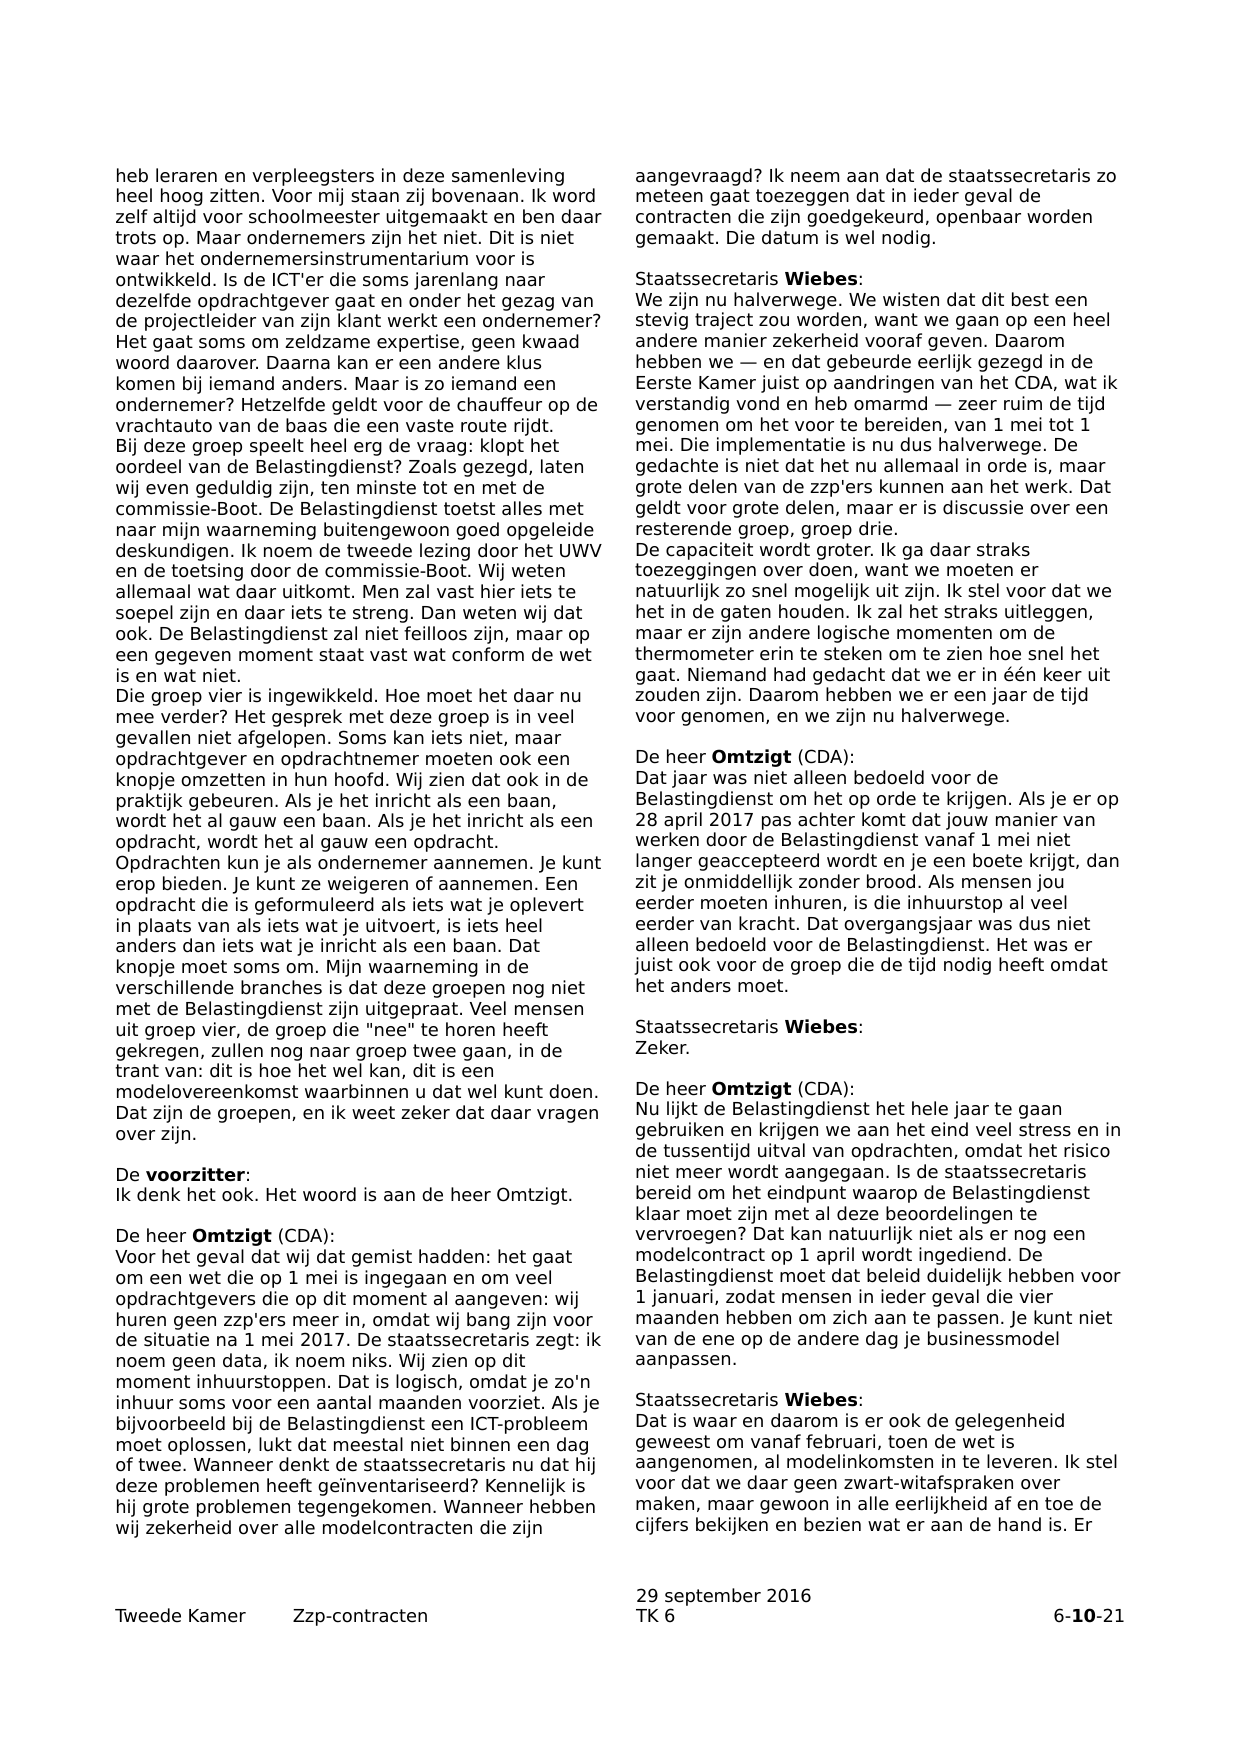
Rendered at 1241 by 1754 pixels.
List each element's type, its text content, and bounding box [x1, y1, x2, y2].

text Voor het geval dat wij dat gemist hadden: het gaat om een wet die op 1 mei is ingegaan en om veel opdrachtgevers die op dit moment al aangeven: wij huren geen zzp'ers meer in, omdat wij bang zijn voor de situatie na 1 mei 2017. De staatssecretaris zegt: ik noem geen data, ik noem niks. Wij zien op dit moment inhuurstoppen. Dat is logisch, omdat je zo'n inhuur soms voor een aantal maanden voorziet. Als je bijvoorbeeld bij de Belastingdienst een ICT-probleem moet oplossen, lukt dat meestal niet binnen een dag of twee. Wanneer denkt de staatssecretaris nu dat hij deze problemen heeft geïnventariseerd? Kennelijk is hij grote problemen tegengekomen. Wanneer hebben wij zekerheid over alle modelcontracten die zijn [115, 1247, 605, 1538]
text Staatssecretaris Wiebes: [635, 269, 1125, 289]
text De capaciteit wordt groter. Ik ga daar straks toezeggingen over doen, want we moeten er natuurlijk zo snel mogelijk uit zijn. Ik stel voor dat we het in de gaten houden. Ik zal het straks uitleggen, maar er zijn andere logische momenten om de thermometer erin te steken om te zien hoe snel het gaat. Niemand had gedacht dat we er in één keer uit zouden zijn. Daarom hebben we er een jaar de tijd voor genomen, en we zijn nu halverwege. [635, 539, 1125, 727]
text De heer Omtzigt (CDA): [635, 747, 1125, 768]
text De heer Omtzigt (CDA): [115, 1226, 605, 1247]
text Zeker. [635, 1037, 1125, 1058]
text aangevraagd? Ik neem aan dat de staatssecretaris zo meteen gaat toezeggen dat in ieder geval de contracten die zijn goedgekeurd, openbaar worden gemaakt. Die datum is wel nodig. [635, 165, 1125, 249]
text De heer Omtzigt (CDA): [635, 1078, 1125, 1099]
text Ik denk het ook. Het woord is aan de heer Omtzigt. [115, 1185, 605, 1206]
text Die groep vier is ingewikkeld. Hoe moet het daar nu mee verder? Het gesprek met deze groep is in veel gevallen niet afgelopen. Soms kan iets niet, maar opdrachtgever en opdrachtnemer moeten ook een knopje omzetten in hun hoofd. Wij zien dat ook in de praktijk gebeuren. Als je het inricht als een baan, wordt het al gauw een baan. Als je het inricht als een opdracht, wordt het al gauw een opdracht. Opdrachten kun je als ondernemer aannemen. Je kunt erop bieden. Je kunt ze weigeren of aannemen. Een opdracht die is geformuleerd als iets wat je oplevert in plaats van als iets wat je uitvoert, is iets heel anders dan iets wat je inricht als een baan. Dat knopje moet soms om. Mijn waarneming in de verschillende branches is dat deze groepen nog niet met de Belastingdienst zijn uitgepraat. Veel mensen uit groep vier, de groep die "nee" te horen heeft gekregen, zullen nog naar groep twee gaan, in de trant van: dit is hoe het wel kan, dit is een modelovereenkomst waarbinnen u dat wel kunt doen. [115, 686, 605, 1103]
text heb leraren en verpleegsters in deze samenleving heel hoog zitten. Voor mij staan zij bovenaan. Ik word zelf altijd voor schoolmeester uitgemaakt en ben daar trots op. Maar ondernemers zijn het niet. Dit is niet waar het ondernemersinstrumentarium voor is ontwikkeld. Is de ICT'er die soms jarenlang naar dezelfde opdrachtgever gaat en onder het gezag van de projectleider van zijn klant werkt een ondernemer? Het gaat soms om zeldzame expertise, geen kwaad woord daarover. Daarna kan er een andere klus komen bij iemand anders. Maar is zo iemand een ondernemer? Hetzelfde geldt voor de chauffeur op de vrachtauto van de baas die een vaste route rijdt. [115, 165, 605, 436]
text Nu lijkt de Belastingdienst het hele jaar te gaan gebruiken en krijgen we aan het eind veel stress en in de tussentijd uitval van opdrachten, omdat het risico niet meer wordt aangegaan. Is de staatssecretaris bereid om het eindpunt waarop de Belastingdienst klaar moet zijn met al deze beoordelingen te vervroegen? Dat kan natuurlijk niet als er nog een modelcontract op 1 april wordt ingediend. De Belastingdienst moet dat beleid duidelijk hebben voor 1 januari, zodat mensen in ieder geval die vier maanden hebben om zich aan te passen. Je kunt niet van de ene op de andere dag je businessmodel aanpassen. [635, 1099, 1125, 1370]
text We zijn nu halverwege. We wisten dat dit best een stevig traject zou worden, want we gaan op een heel andere manier zekerheid vooraf geven. Daarom hebben we — en dat gebeurde eerlijk gezegd in de Eerste Kamer juist op aandringen van het CDA, wat ik verstandig vond en heb omarmd — zeer ruim de tijd genomen om het voor te bereiden, van 1 mei tot 1 mei. Die implementatie is nu dus halverwege. De gedachte is niet dat het nu allemaal in orde is, maar grote delen van de zzp'ers kunnen aan het werk. Dat geldt voor grote delen, maar er is discussie over een resterende groep, groep drie. [635, 289, 1125, 539]
text Dat zijn de groepen, en ik weet zeker dat daar vragen over zijn. [115, 1103, 605, 1144]
text Bij deze groep speelt heel erg de vraag: klopt het oordeel van de Belastingdienst? Zoals gezegd, laten wij even geduldig zijn, ten minste tot en met de commissie-Boot. De Belastingdienst toetst alles met naar mijn waarneming buitengewoon goed opgeleide deskundigen. Ik noem de tweede lezing door het UWV en de toetsing door de commissie-Boot. Wij weten allemaal wat daar uitkomt. Men zal vast hier iets te soepel zijn en daar iets te streng. Dan weten wij dat ook. De Belastingdienst zal niet feilloos zijn, maar op een gegeven moment staat vast wat conform de wet is en wat niet. [115, 436, 605, 686]
text Dat jaar was niet alleen bedoeld voor de Belastingdienst om het op orde te krijgen. Als je er op 28 april 2017 pas achter komt dat jouw manier van werken door de Belastingdienst vanaf 1 mei niet langer geaccepteerd wordt en je een boete krijgt, dan zit je onmiddellijk zonder brood. Als mensen jou eerder moeten inhuren, is die inhuurstop al veel eerder van kracht. Dat overgangsjaar was dus niet alleen bedoeld voor de Belastingdienst. Het was er juist ook voor de groep die de tijd nodig heeft omdat het anders moet. [635, 768, 1125, 997]
text Staatssecretaris Wiebes: [635, 1390, 1125, 1411]
text De voorzitter: [115, 1164, 605, 1185]
text Dat is waar en daarom is er ook de gelegenheid geweest om vanaf februari, toen de wet is aangenomen, al modelinkomsten in te leveren. Ik stel voor dat we daar geen zwart-witafspraken over maken, maar gewoon in alle eerlijkheid af en toe de cijfers bekijken en bezien wat er aan de hand is. Er [635, 1411, 1125, 1536]
text Staatssecretaris Wiebes: [635, 1017, 1125, 1037]
